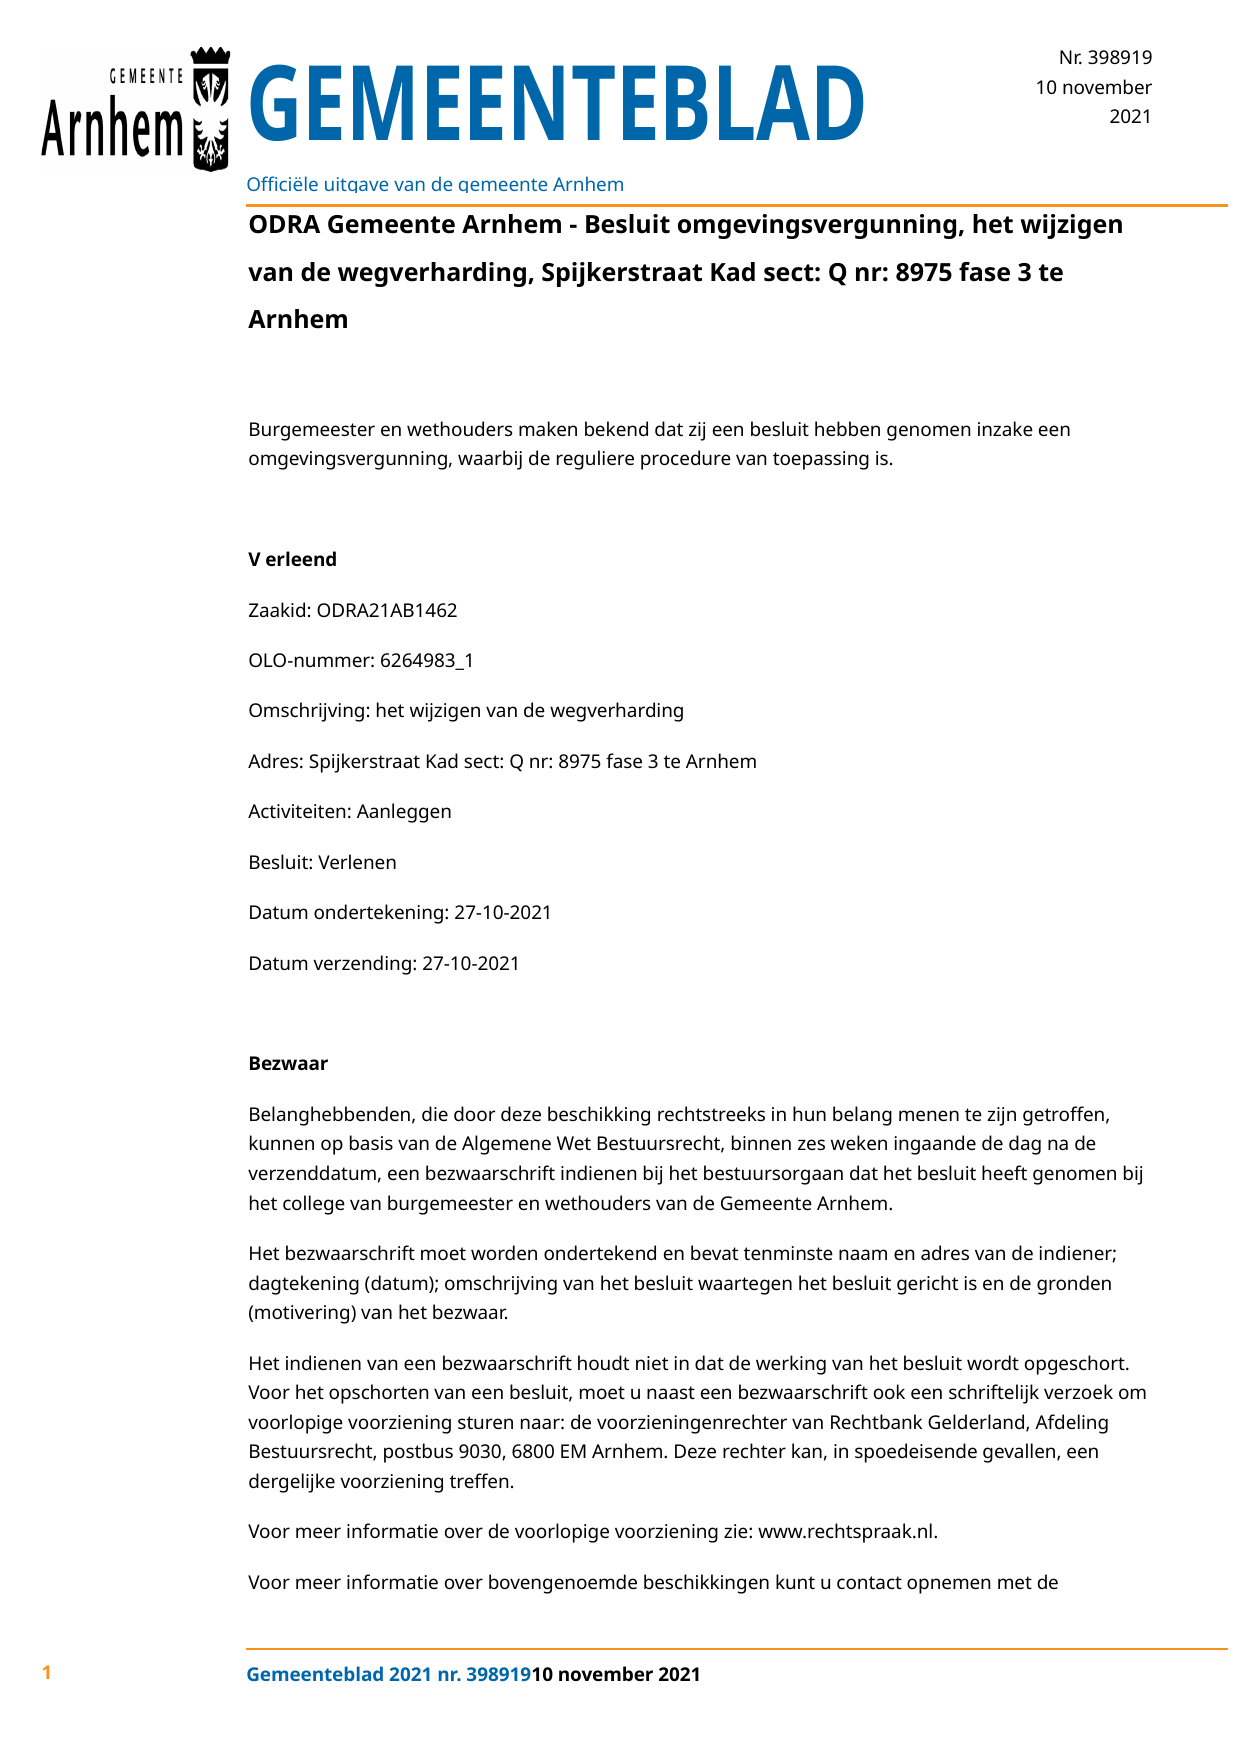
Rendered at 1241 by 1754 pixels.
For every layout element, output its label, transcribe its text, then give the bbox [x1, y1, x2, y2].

text Het bezwaarschrift moet worden ondertekend en bevat tenminste naam en adres van de indiener; dagtekening (datum); omschrijving van het besluit waartegen het besluit gericht is en de gronden (motivering) van het bezwaar. [248, 1240, 1152, 1325]
text Adres: Spijkerstraat Kad sect: Q nr: 8975 fase 3 te Arnhem [248, 748, 1152, 774]
text Datum ondertekening: 27-10-2021 [248, 899, 1152, 925]
text ODRA Gemeente Arnhem - Besluit omgevingsvergunning, het wijzigen van de wegverharding, Spijkerstraat Kad sect: Q nr: 8975 fase 3 te Arnhem [248, 207, 1152, 336]
text Voor meer informatie over de voorlopige voorziening zie: www.rechtspraak.nl. [248, 1518, 1152, 1544]
text Zaakid: ODRA21AB1462 [248, 597, 1152, 622]
text Belanghebbenden, die door deze beschikking rechtstreeks in hun belang menen te zijn getroffen, kunnen op basis van de Algemene Wet Bestuursrecht, binnen zes weken ingaande de dag na de verzenddatum, een bezwaarschrift indienen bij het bestuursorgaan dat het besluit heeft genomen bij het college van burgemeester en wethouders van de Gemeente Arnhem. [248, 1101, 1152, 1215]
text Voor meer informatie over bovengenoemde beschikkingen kunt u contact opnemen met de [248, 1569, 1152, 1594]
text OLO-nummer: 6264983_1 [248, 647, 1152, 673]
text Omschrijving: het wijzigen van de wegverharding [248, 698, 1152, 723]
text V erleend [248, 546, 1152, 572]
text Het indienen van een bezwaarschrift houdt niet in dat de werking van het besluit wordt opgeschort. Voor het opschorten van een besluit, moet u naast een bezwaarschrift ook een schriftelijk verzoek om voorlopige voorziening sturen naar: de voorzieningenrechter van Rechtbank Gelderland, Afdeling Bestuursrecht, postbus 9030, 6800 EM Arnhem. Deze rechter kan, in spoedeisende gevallen, een dergelijke voorziening treffen. [248, 1350, 1152, 1494]
picture [41, 47, 231, 172]
text Besluit: Verlenen [248, 849, 1152, 874]
text Activiteiten: Aanleggen [248, 798, 1152, 824]
text Burgemeester en wethouders maken bekend dat zij een besluit hebben genomen inzake een omgevingsvergunning, waarbij de reguliere procedure van toepassing is. [248, 416, 1152, 471]
text Bezwaar [248, 1051, 1152, 1076]
text Datum verzending: 27-10-2021 [248, 950, 1152, 975]
